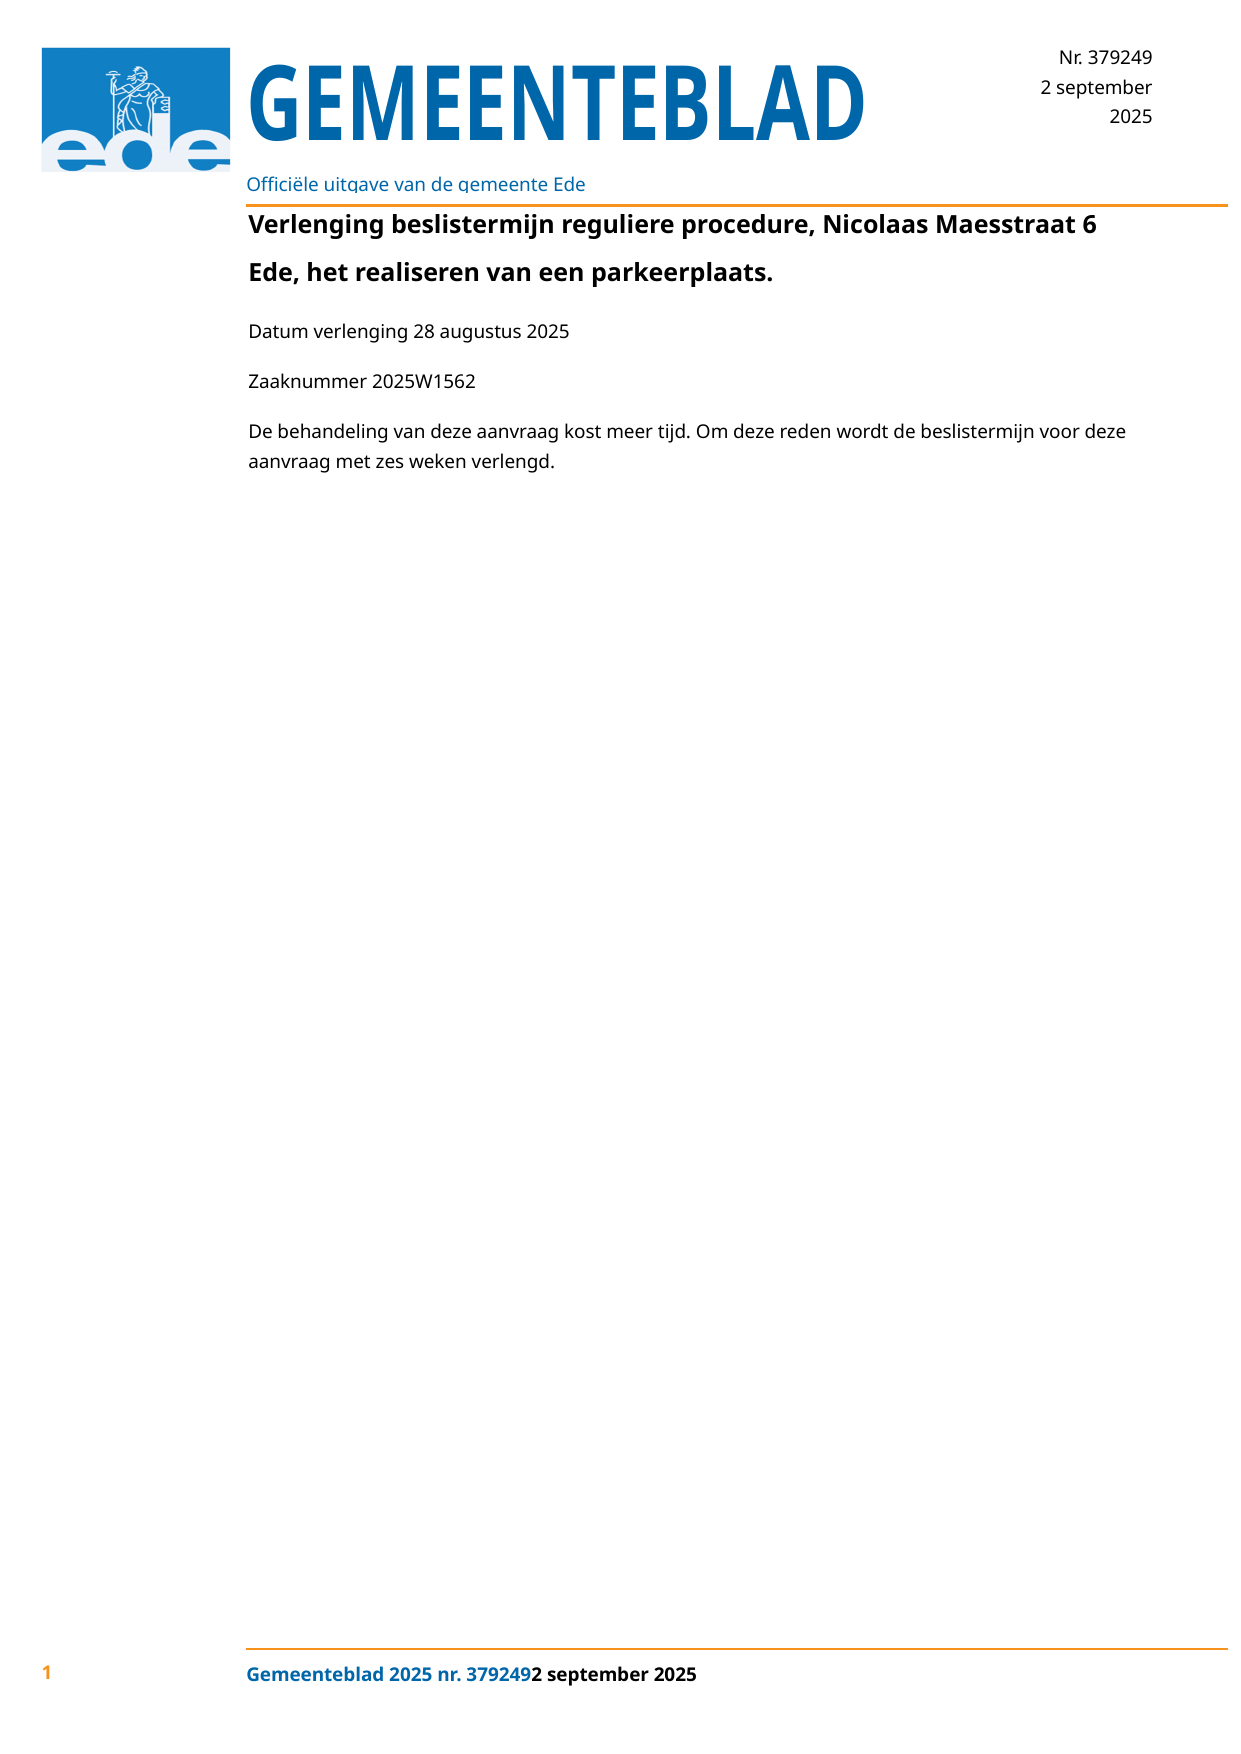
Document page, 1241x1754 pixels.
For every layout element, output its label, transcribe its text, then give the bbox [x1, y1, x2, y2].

text Zaaknummer 2025W1562 [248, 368, 1152, 394]
text Datum verlenging 28 augustus 2025 [248, 318, 1152, 344]
text De behandeling van deze aanvraag kost meer tijd. Om deze reden wordt de beslistermijn voor deze aanvraag met zes weken verlengd. [248, 419, 1152, 474]
text Verlenging beslistermijn reguliere procedure, Nicolaas Maesstraat 6 Ede, het realiseren van een parkeerplaats. [248, 207, 1152, 288]
picture [41, 47, 231, 172]
